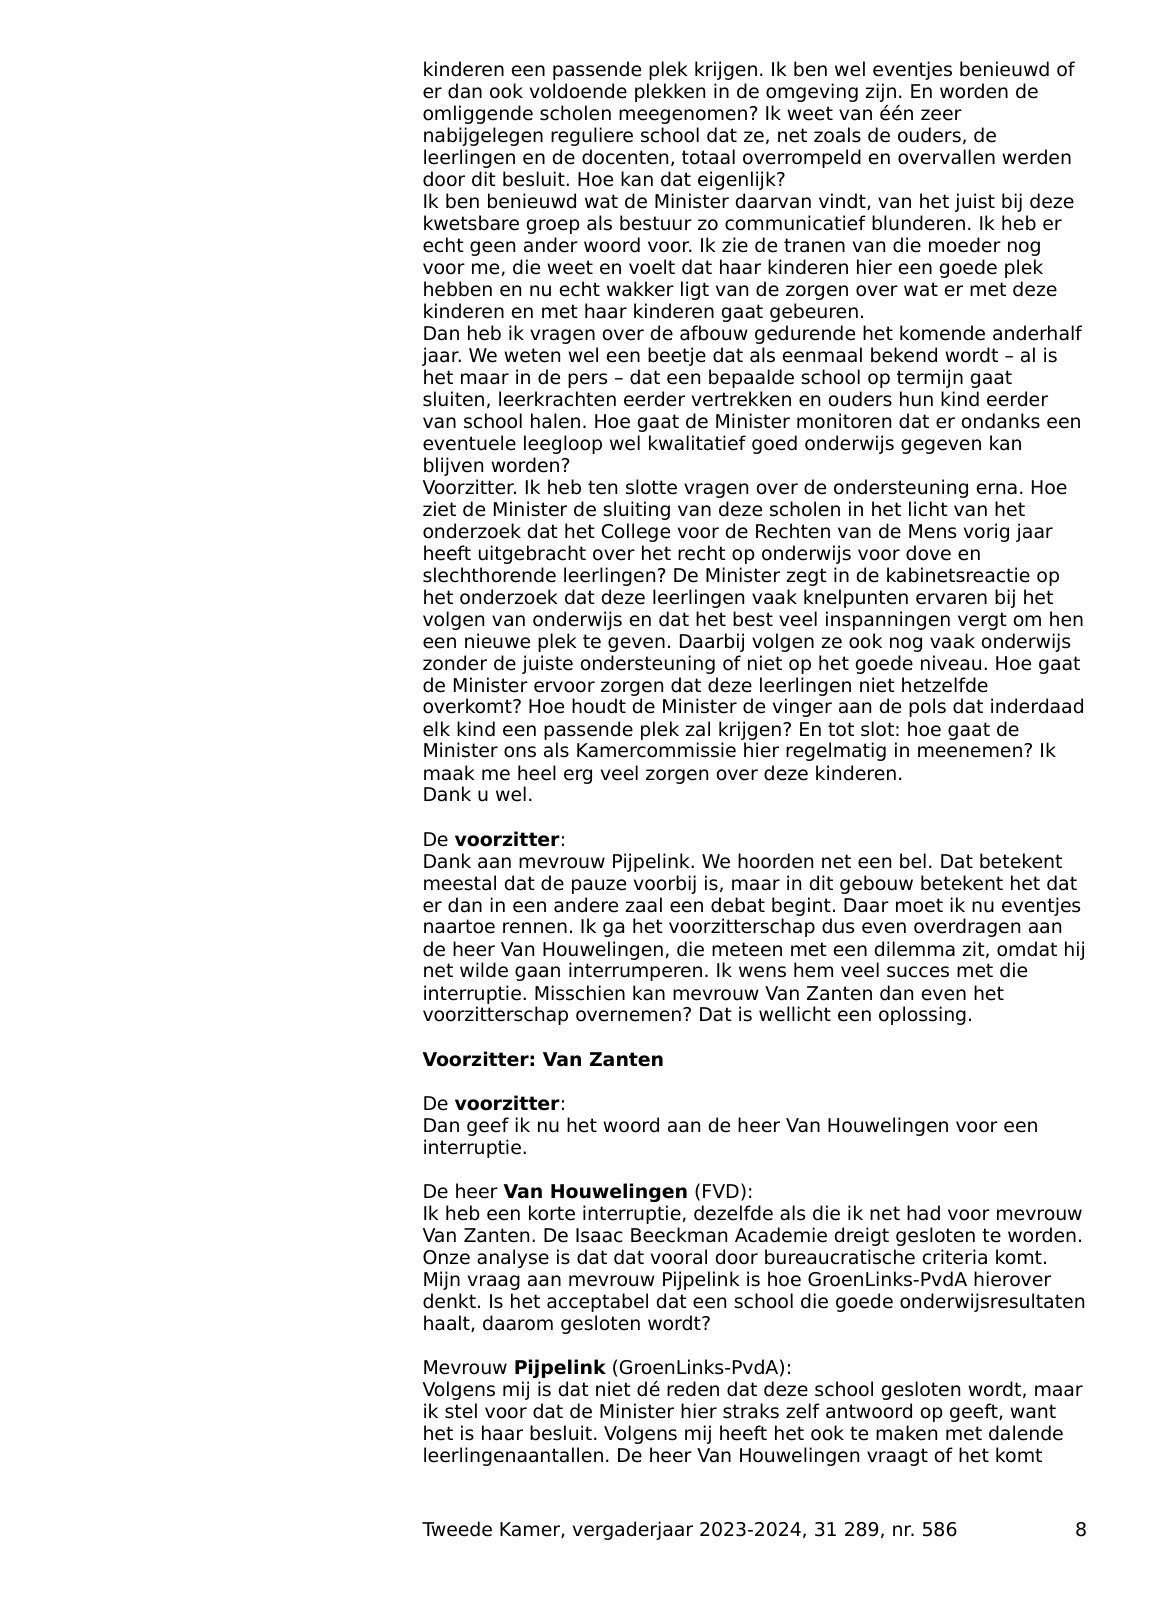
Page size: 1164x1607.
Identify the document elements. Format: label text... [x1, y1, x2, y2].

text Dan geef ik nu het woord aan de heer Van Houwelingen voor een interruptie. [422, 1115, 1087, 1159]
text Dan heb ik vragen over de afbouw gedurende het komende anderhalf jaar. We weten wel een beetje dat als eenmaal bekend wordt – al is het maar in de pers – dat een bepaalde school op termijn gaat sluiten, leerkrachten eerder vertrekken en ouders hun kind eerder van school halen. Hoe gaat de Minister monitoren dat er ondanks een eventuele leegloop wel kwalitatief goed onderwijs gegeven kan blijven worden? [422, 323, 1087, 477]
text Voorzitter. Ik heb ten slotte vragen over de ondersteuning erna. Hoe ziet de Minister de sluiting van deze scholen in het licht van het onderzoek dat het College voor de Rechten van de Mens vorig jaar heeft uitgebracht over het recht op onderwijs voor dove en slechthorende leerlingen? De Minister zegt in de kabinetsreactie op het onderzoek dat deze leerlingen vaak knelpunten ervaren bij het volgen van onderwijs en dat het best veel inspanningen vergt om hen een nieuwe plek te geven. Daarbij volgen ze ook nog vaak onderwijs zonder de juiste ondersteuning of niet op het goede niveau. Hoe gaat de Minister ervoor zorgen dat deze leerlingen niet hetzelfde overkomt? Hoe houdt de Minister de vinger aan de pols dat inderdaad elk kind een passende plek zal krijgen? En tot slot: hoe gaat de Minister ons als Kamercommissie hier regelmatig in meenemen? Ik maak me heel erg veel zorgen over deze kinderen. [422, 477, 1087, 784]
text De voorzitter: [422, 1093, 1087, 1115]
text kinderen een passende plek krijgen. Ik ben wel eventjes benieuwd of er dan ook voldoende plekken in de omgeving zijn. En worden de omliggende scholen meegenomen? Ik weet van één zeer nabijgelegen reguliere school dat ze, net zoals de ouders, de leerlingen en de docenten, totaal overrompeld en overvallen werden door dit besluit. Hoe kan dat eigenlijk? [422, 59, 1087, 191]
subtitle Voorzitter: Van Zanten [422, 1048, 1087, 1071]
text De voorzitter: [422, 828, 1087, 851]
text De heer Van Houwelingen (FVD): [422, 1181, 1087, 1203]
text Mevrouw Pijpelink (GroenLinks-PvdA): [422, 1357, 1087, 1379]
text Ik heb een korte interruptie, dezelfde als die ik net had voor mevrouw Van Zanten. De Isaac Beeckman Academie dreigt gesloten te worden. Onze analyse is dat dat vooral door bureaucratische criteria komt. Mijn vraag aan mevrouw Pijpelink is hoe GroenLinks-PvdA hierover denkt. Is het acceptabel dat een school die goede onderwijsresultaten haalt, daarom gesloten wordt? [422, 1203, 1087, 1335]
text Dank u wel. [422, 784, 1087, 806]
text Ik ben benieuwd wat de Minister daarvan vindt, van het juist bij deze kwetsbare groep als bestuur zo communicatief blunderen. Ik heb er echt geen ander woord voor. Ik zie de tranen van die moeder nog voor me, die weet en voelt dat haar kinderen hier een goede plek hebben en nu echt wakker ligt van de zorgen over wat er met deze kinderen en met haar kinderen gaat gebeuren. [422, 191, 1087, 323]
text Volgens mij is dat niet dé reden dat deze school gesloten wordt, maar ik stel voor dat de Minister hier straks zelf antwoord op geeft, want het is haar besluit. Volgens mij heeft het ook te maken met dalende leerlingenaantallen. De heer Van Houwelingen vraagt of het komt [422, 1379, 1087, 1467]
text Dank aan mevrouw Pijpelink. We hoorden net een bel. Dat betekent meestal dat de pauze voorbij is, maar in dit gebouw betekent het dat er dan in een andere zaal een debat begint. Daar moet ik nu eventjes naartoe rennen. Ik ga het voorzitterschap dus even overdragen aan de heer Van Houwelingen, die meteen met een dilemma zit, omdat hij net wilde gaan interrumperen. Ik wens hem veel succes met die interruptie. Misschien kan mevrouw Van Zanten dan even het voorzitterschap overnemen? Dat is wellicht een oplossing. [422, 851, 1087, 1026]
